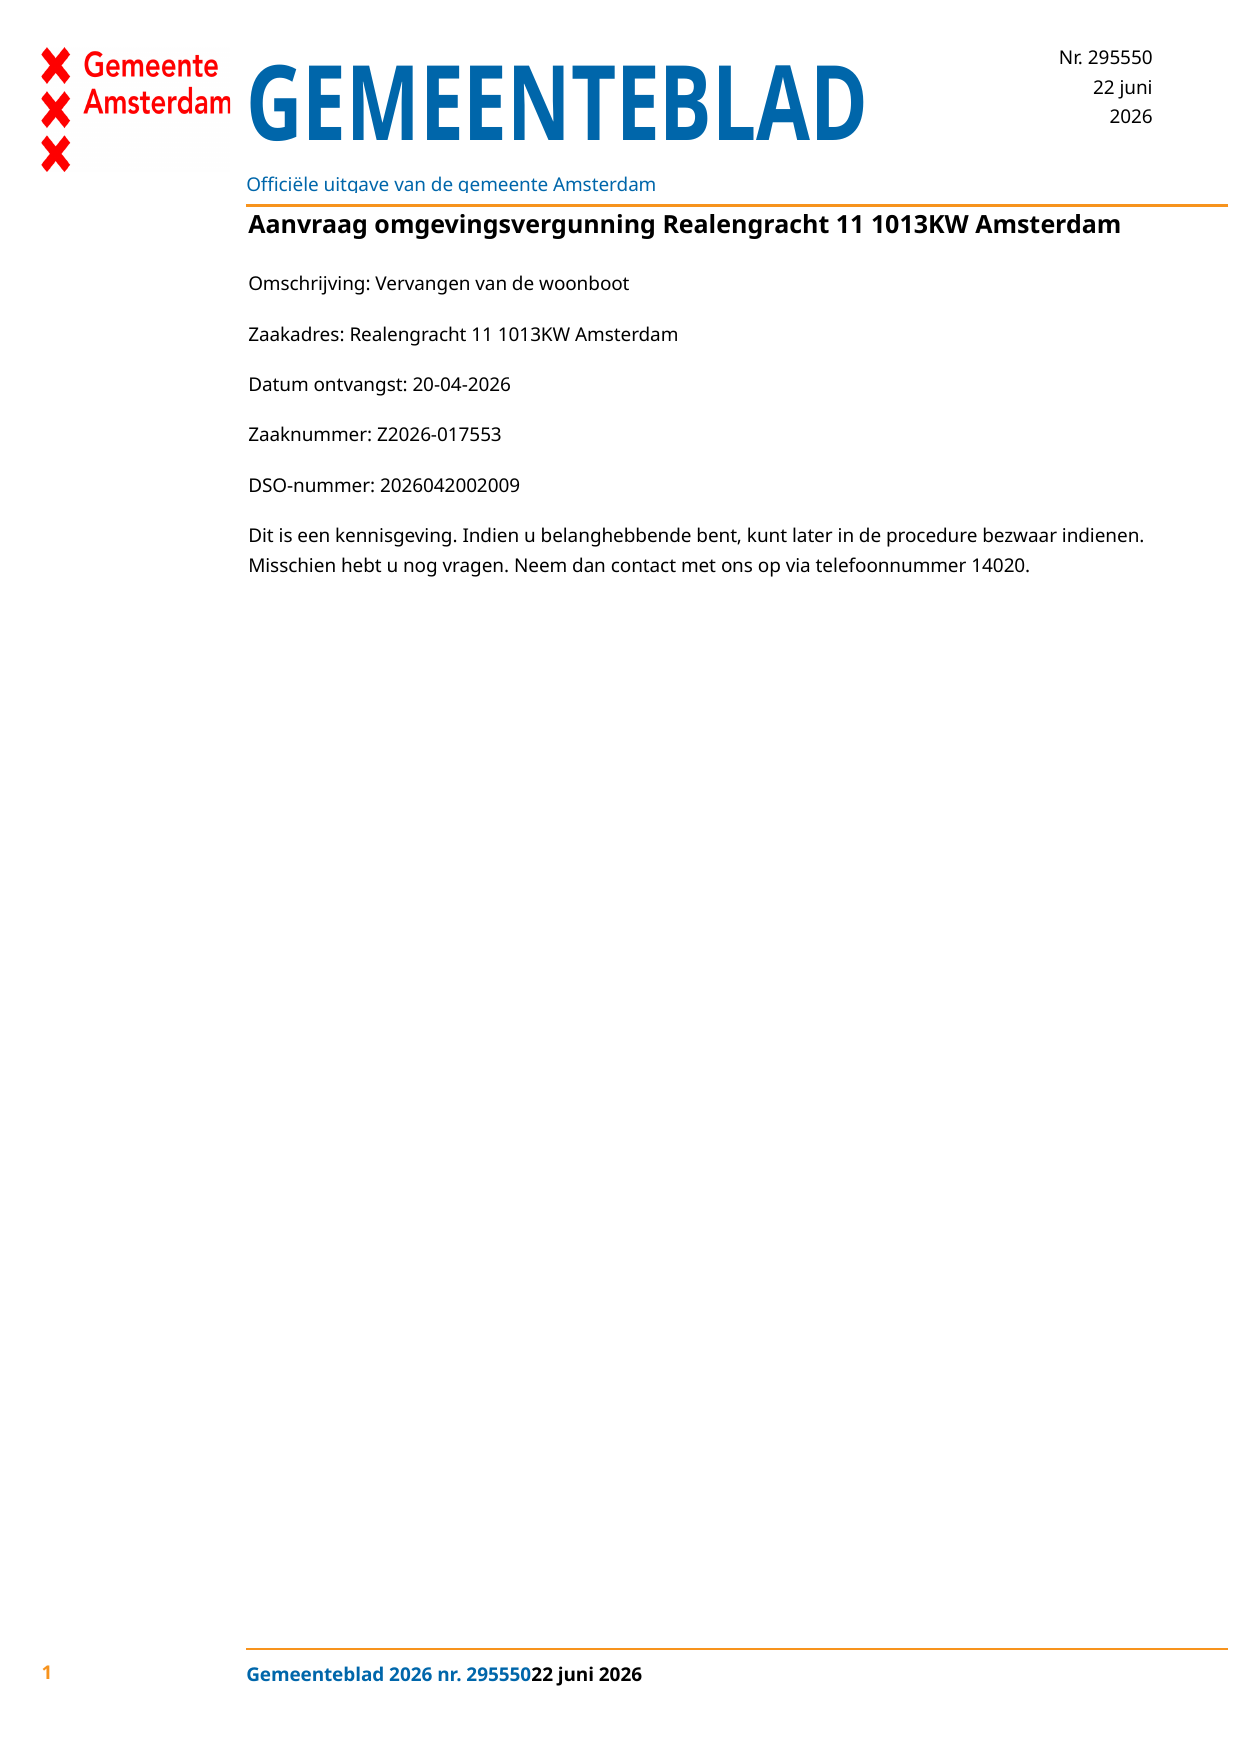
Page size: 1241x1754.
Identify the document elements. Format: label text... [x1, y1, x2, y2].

text Zaakadres: Realengracht 11 1013KW Amsterdam [248, 321, 1152, 346]
text Datum ontvangst: 20-04-2026 [248, 371, 1152, 397]
text Zaaknummer: Z2026-017553 [248, 422, 1152, 447]
text Dit is een kennisgeving. Indien u belanghebbende bent, kunt later in de procedure bezwaar indienen. Misschien hebt u nog vragen. Neem dan contact met ons op via telefoonnummer 14020. [248, 522, 1152, 578]
text Omschrijving: Vervangen van de woonboot [248, 270, 1152, 296]
text Aanvraag omgevingsvergunning Realengracht 11 1013KW Amsterdam [248, 207, 1152, 241]
picture [41, 47, 231, 172]
text DSO-nummer: 2026042002009 [248, 472, 1152, 498]
